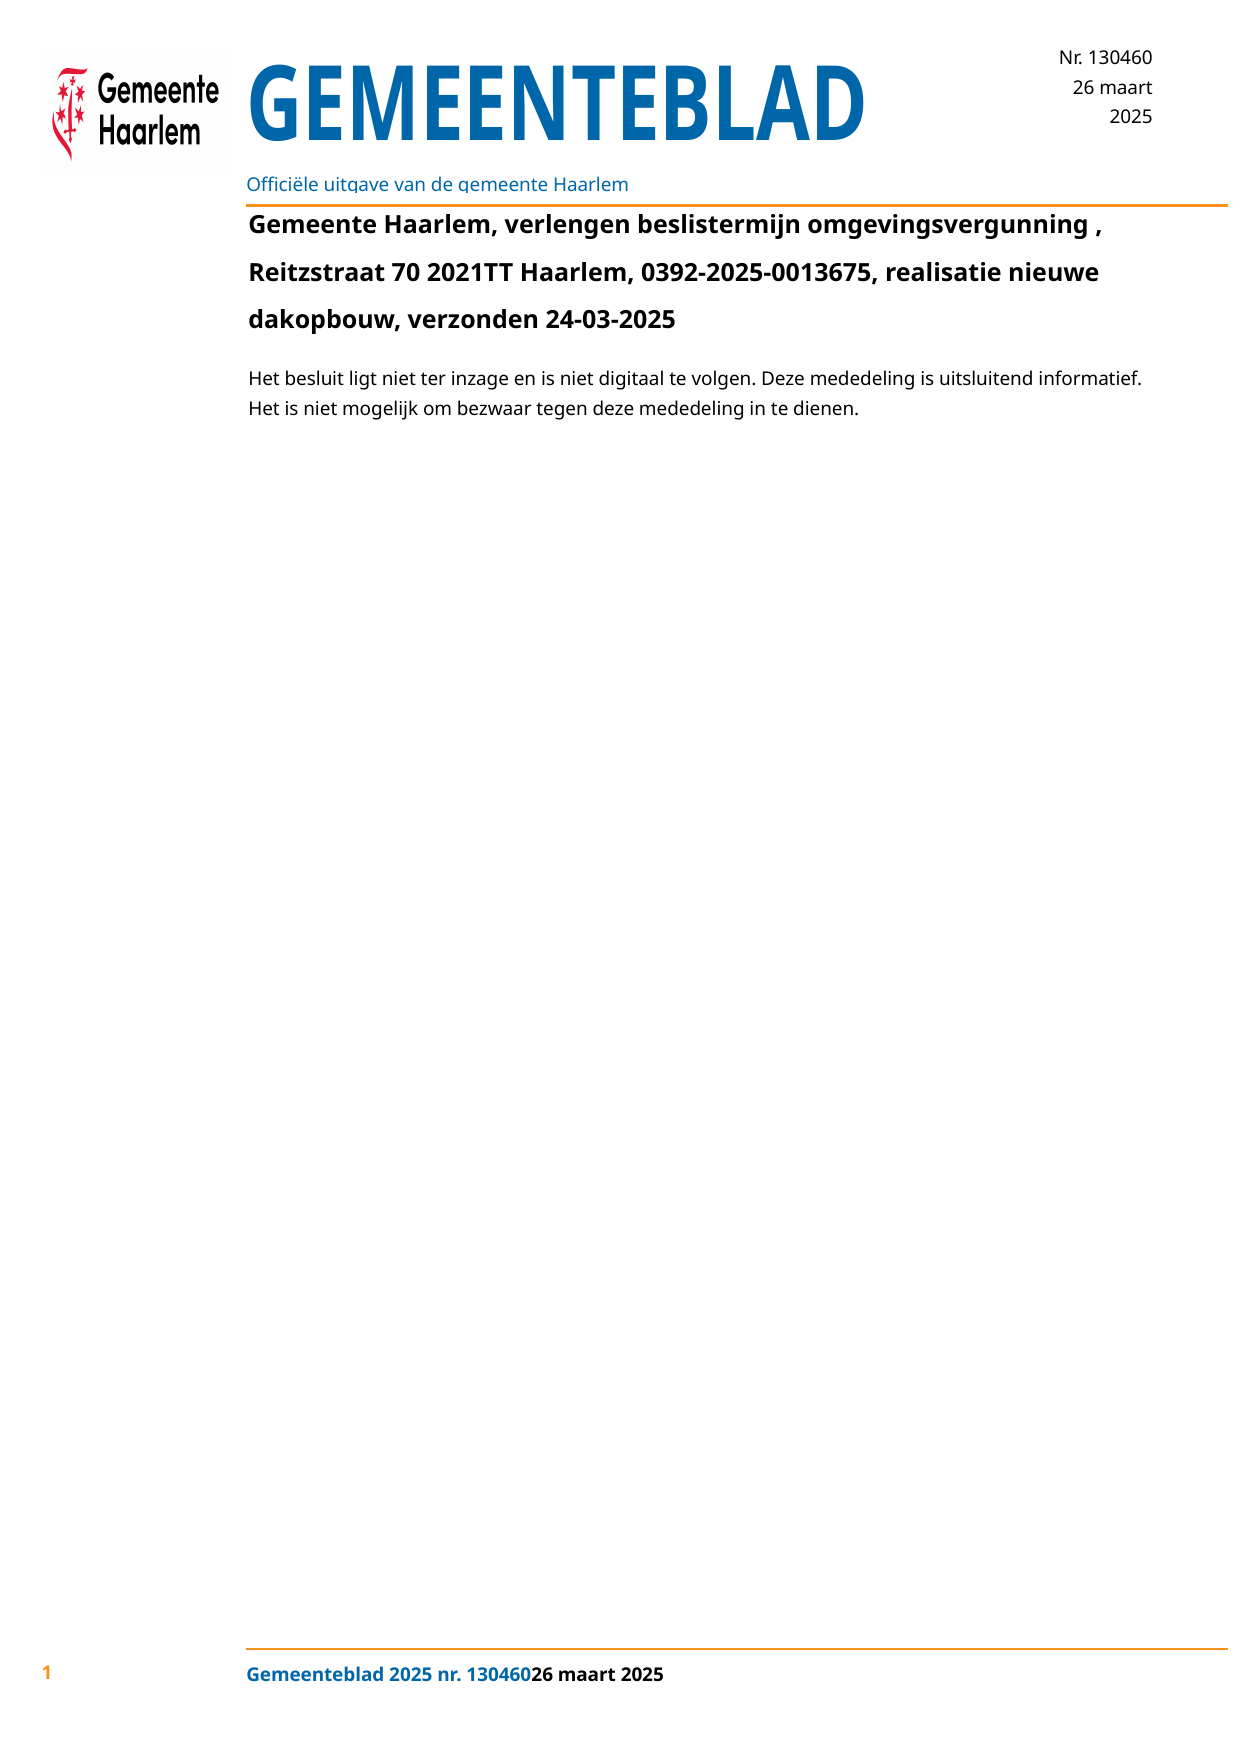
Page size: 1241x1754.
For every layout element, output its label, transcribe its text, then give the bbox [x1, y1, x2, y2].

picture [41, 47, 231, 172]
text Het besluit ligt niet ter inzage en is niet digitaal te volgen. Deze mededeling is uitsluitend informatief. Het is niet mogelijk om bezwaar tegen deze mededeling in te dienen. [248, 366, 1152, 421]
text Gemeente Haarlem, verlengen beslistermijn omgevingsvergunning , Reitzstraat 70 2021TT Haarlem, 0392-2025-0013675, realisatie nieuwe dakopbouw, verzonden 24-03-2025 [248, 207, 1152, 336]
